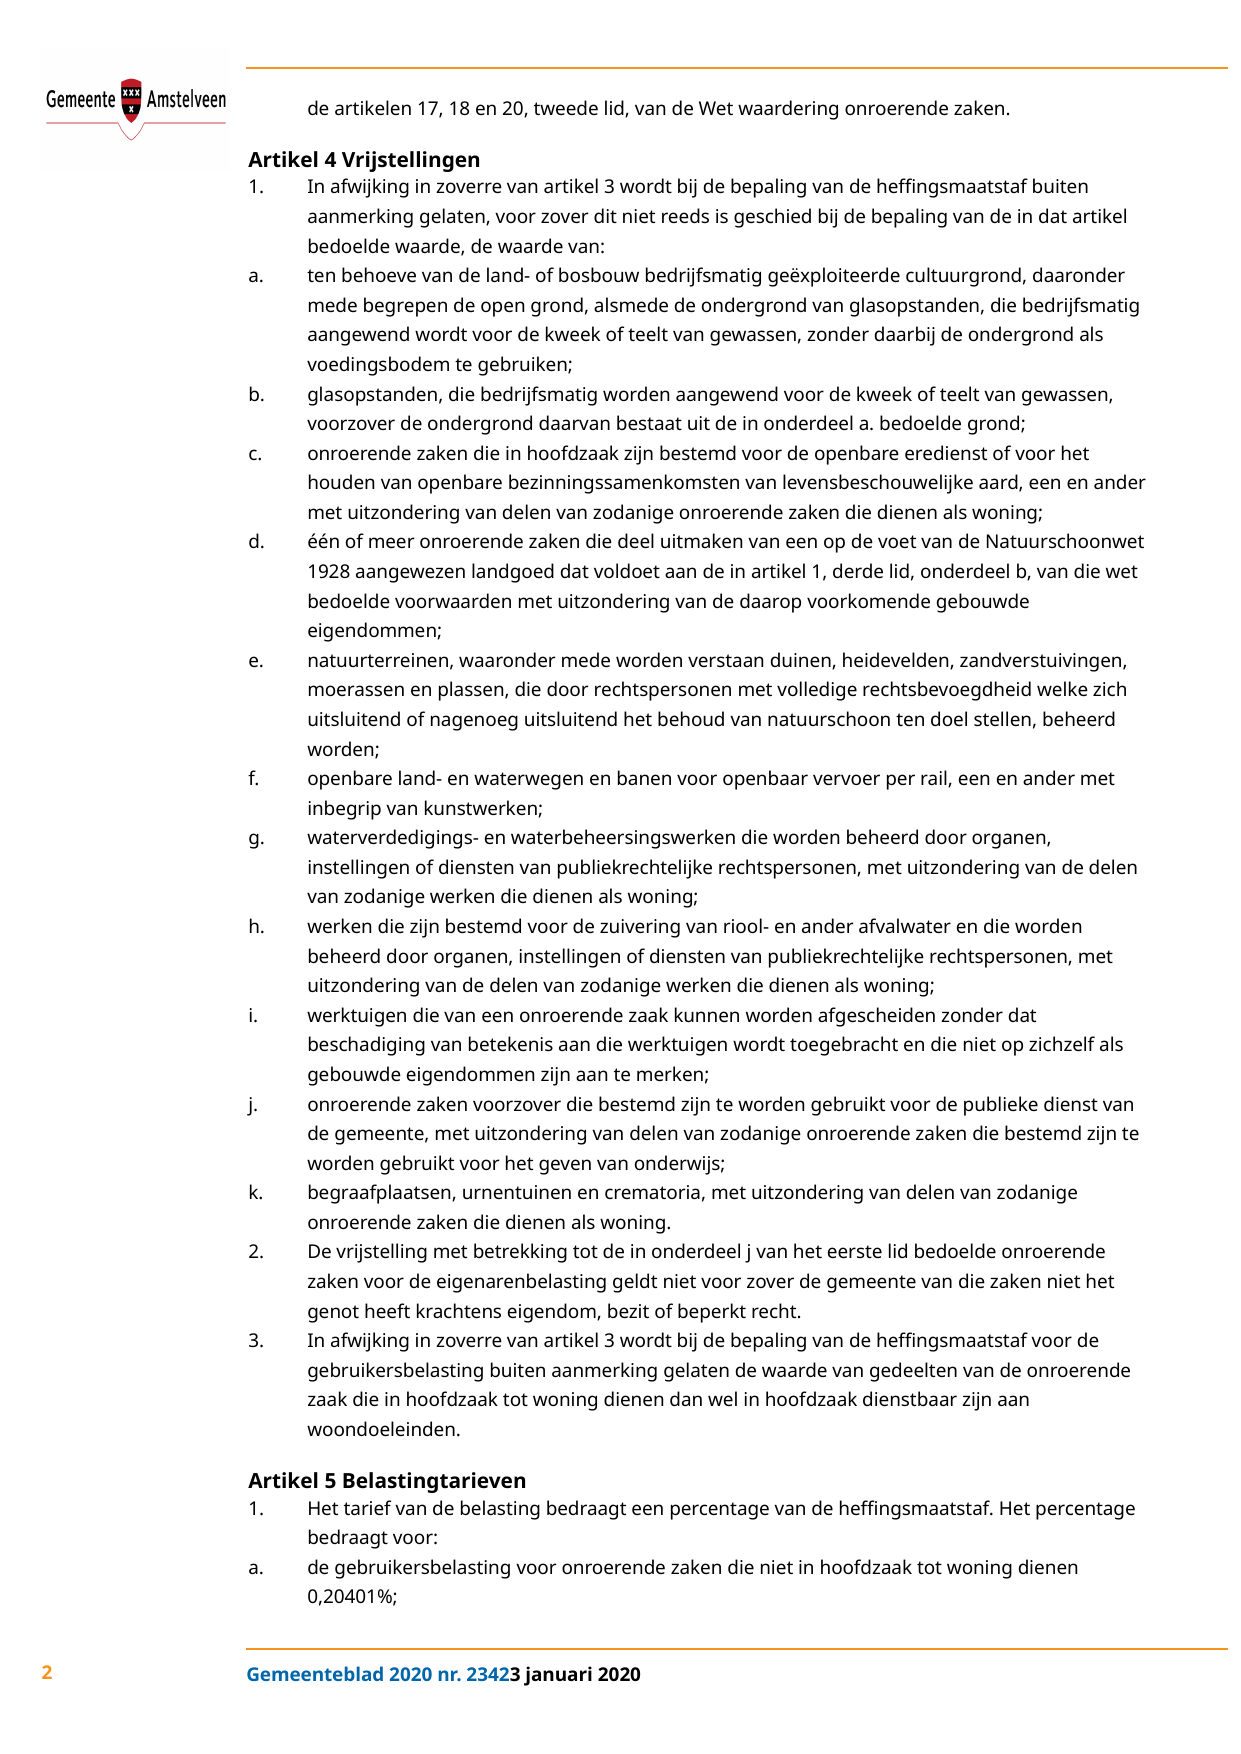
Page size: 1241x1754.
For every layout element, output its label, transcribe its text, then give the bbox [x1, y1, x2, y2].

list de artikelen 17, 18 en 20, tweede lid, van de Wet waardering onroerende zaken. [248, 95, 1152, 121]
list openbare land- en waterwegen en banen voor openbaar vervoer per rail, een en ander met inbegrip van kunstwerken; [248, 765, 1152, 821]
text Artikel 5 Belastingtarieven [248, 1467, 1152, 1495]
list werktuigen die van een onroerende zaak kunnen worden afgescheiden zonder dat beschadiging van betekenis aan die werktuigen wordt toegebracht en die niet op zichzelf als gebouwde eigendommen zijn aan te merken; [248, 1002, 1152, 1087]
list één of meer onroerende zaken die deel uitmaken van een op de voet van de Natuurschoonwet 1928 aangewezen landgoed dat voldoet aan de in artikel 1, derde lid, onderdeel b, van die wet bedoelde voorwaarden met uitzondering van de daarop voorkomende gebouwde eigendommen; [248, 529, 1152, 643]
list glasopstanden, die bedrijfsmatig worden aangewend voor de kweek of teelt van gewassen, voorzover de ondergrond daarvan bestaat uit de in onderdeel a. bedoelde grond; [248, 381, 1152, 436]
list onroerende zaken voorzover die bestemd zijn te worden gebruikt voor de publieke dienst van de gemeente, met uitzondering van delen van zodanige onroerende zaken die bestemd zijn te worden gebruikt voor het geven van onderwijs; [248, 1091, 1152, 1176]
list De vrijstelling met betrekking tot de in onderdeel j van het eerste lid bedoelde onroerende zaken voor de eigenarenbelasting geldt niet voor zover de gemeente van die zaken niet het genot heeft krachtens eigendom, bezit of beperkt recht. [248, 1239, 1152, 1323]
list werken die zijn bestemd voor de zuivering van riool- en ander afvalwater en die worden beheerd door organen, instellingen of diensten van publiekrechtelijke rechtspersonen, met uitzondering van de delen van zodanige werken die dienen als woning; [248, 913, 1152, 998]
picture [41, 47, 231, 172]
list begraafplaatsen, urnentuinen en crematoria, met uitzondering van delen van zodanige onroerende zaken die dienen als woning. [248, 1179, 1152, 1235]
list natuurterreinen, waaronder mede worden verstaan duinen, heidevelden, zandverstuivingen, moerassen en plassen, die door rechtspersonen met volledige rechtsbevoegdheid welke zich uitsluitend of nagenoeg uitsluitend het behoud van natuurschoon ten doel stellen, beheerd worden; [248, 647, 1152, 761]
list Het tarief van de belasting bedraagt een percentage van de heffingsmaatstaf. Het percentage bedraagt voor: [248, 1495, 1152, 1550]
text Artikel 4 Vrijstellingen [248, 145, 1152, 174]
list waterverdedigings- en waterbeheersingswerken die worden beheerd door organen, instellingen of diensten van publiekrechtelijke rechtspersonen, met uitzondering van de delen van zodanige werken die dienen als woning; [248, 824, 1152, 909]
list onroerende zaken die in hoofdzaak zijn bestemd voor de openbare eredienst of voor het houden van openbare bezinningssamenkomsten van levensbeschouwelijke aard, een en ander met uitzondering van delen van zodanige onroerende zaken die dienen als woning; [248, 440, 1152, 525]
list In afwijking in zoverre van artikel 3 wordt bij de bepaling van de heffingsmaatstaf buiten aanmerking gelaten, voor zover dit niet reeds is geschied bij de bepaling van de in dat artikel bedoelde waarde, de waarde van: [248, 174, 1152, 258]
list ten behoeve van de land- of bosbouw bedrijfsmatig geëxploiteerde cultuurgrond, daaronder mede begrepen de open grond, alsmede de ondergrond van glasopstanden, die bedrijfsmatig aangewend wordt voor de kweek of teelt van gewassen, zonder daarbij de ondergrond als voedingsbodem te gebruiken; [248, 262, 1152, 377]
list de gebruikersbelasting voor onroerende zaken die niet in hoofdzaak tot woning dienen 0,20401%; [248, 1554, 1152, 1609]
list In afwijking in zoverre van artikel 3 wordt bij de bepaling van de heffingsmaatstaf voor de gebruikersbelasting buiten aanmerking gelaten de waarde van gedeelten van de onroerende zaak die in hoofdzaak tot woning dienen dan wel in hoofdzaak dienstbaar zijn aan woondoeleinden. [248, 1327, 1152, 1442]
